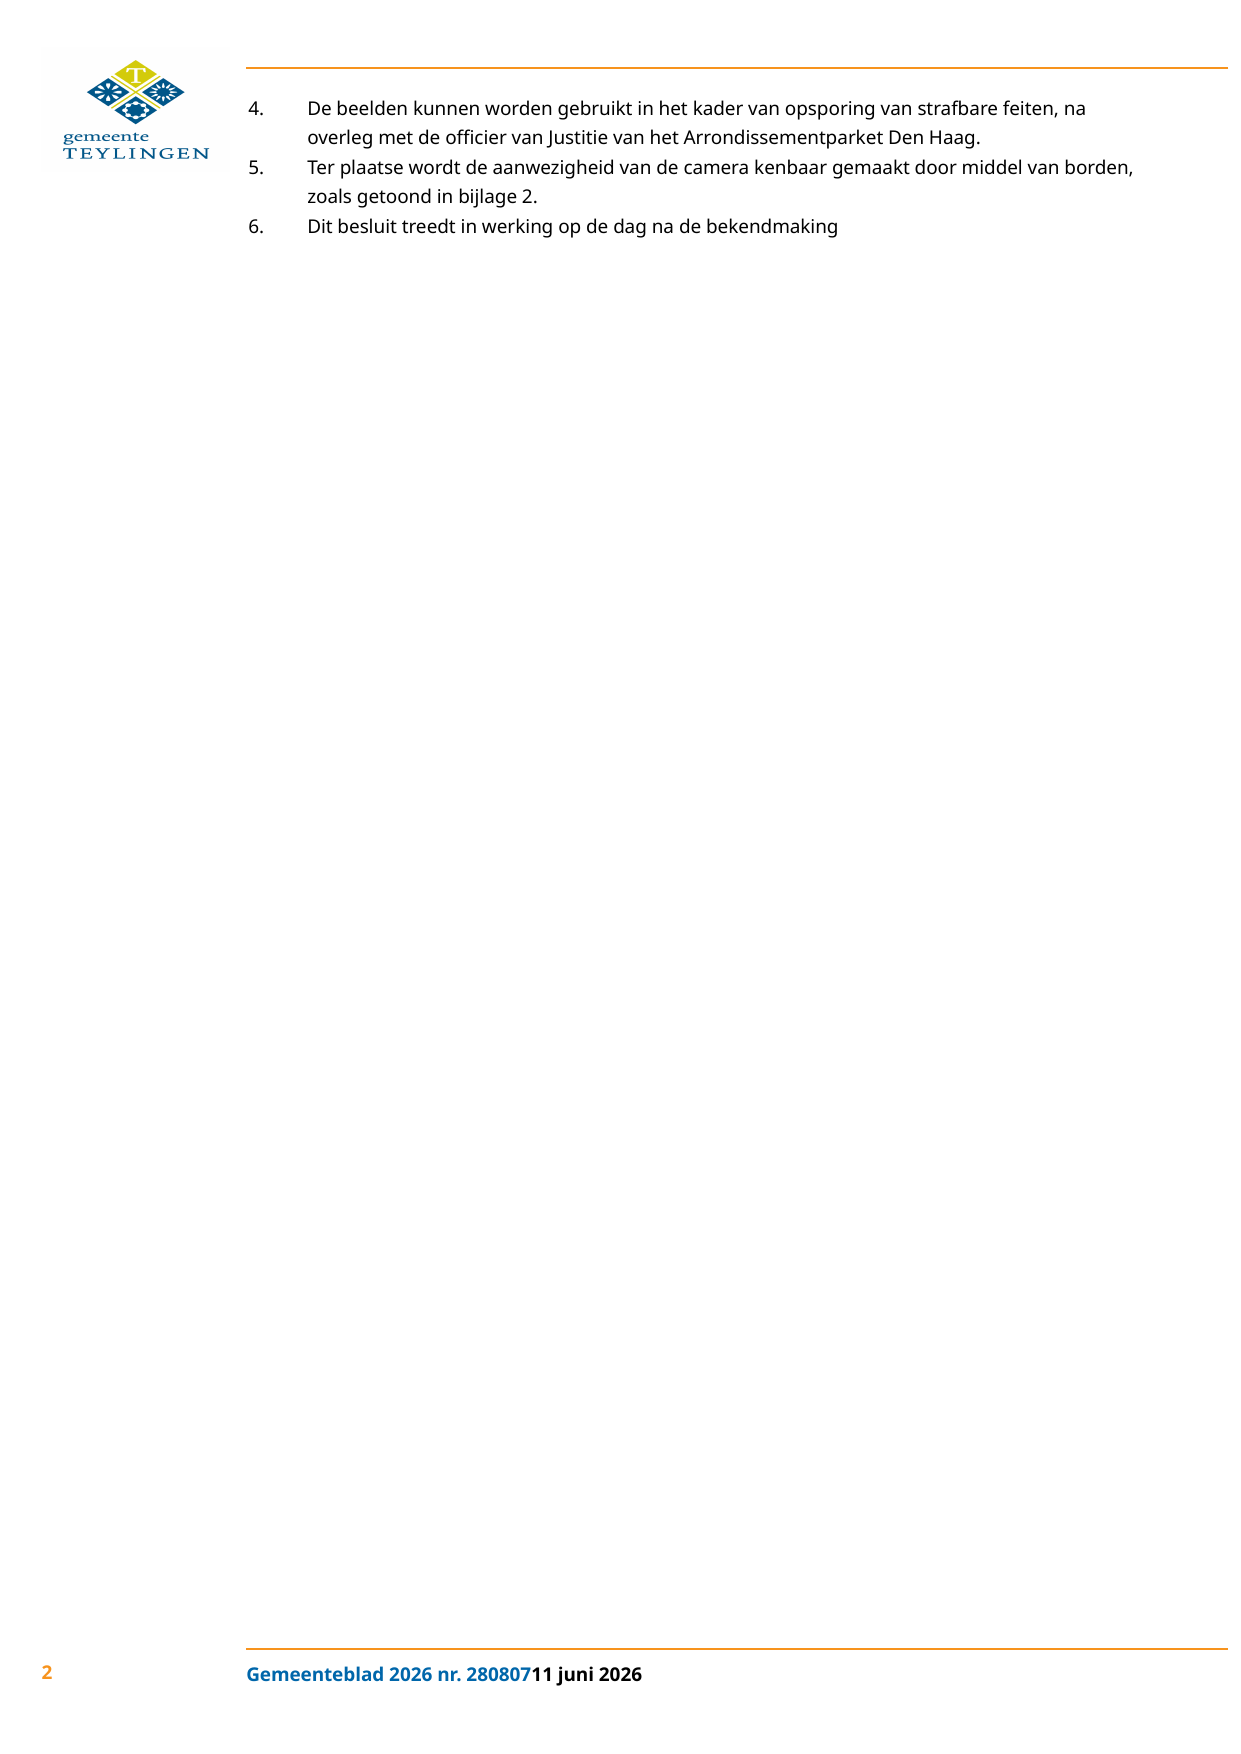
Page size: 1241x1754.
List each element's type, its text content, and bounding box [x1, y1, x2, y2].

list Ter plaatse wordt de aanwezigheid van de camera kenbaar gemaakt door middel van borden, zoals getoond in bijlage 2. [248, 154, 1152, 209]
list Dit besluit treedt in werking op de dag na de bekendmaking [248, 213, 1152, 239]
picture [41, 47, 231, 172]
list De beelden kunnen worden gebruikt in het kader van opsporing van strafbare feiten, na overleg met de officier van Justitie van het Arrondissementparket Den Haag. [248, 95, 1152, 150]
